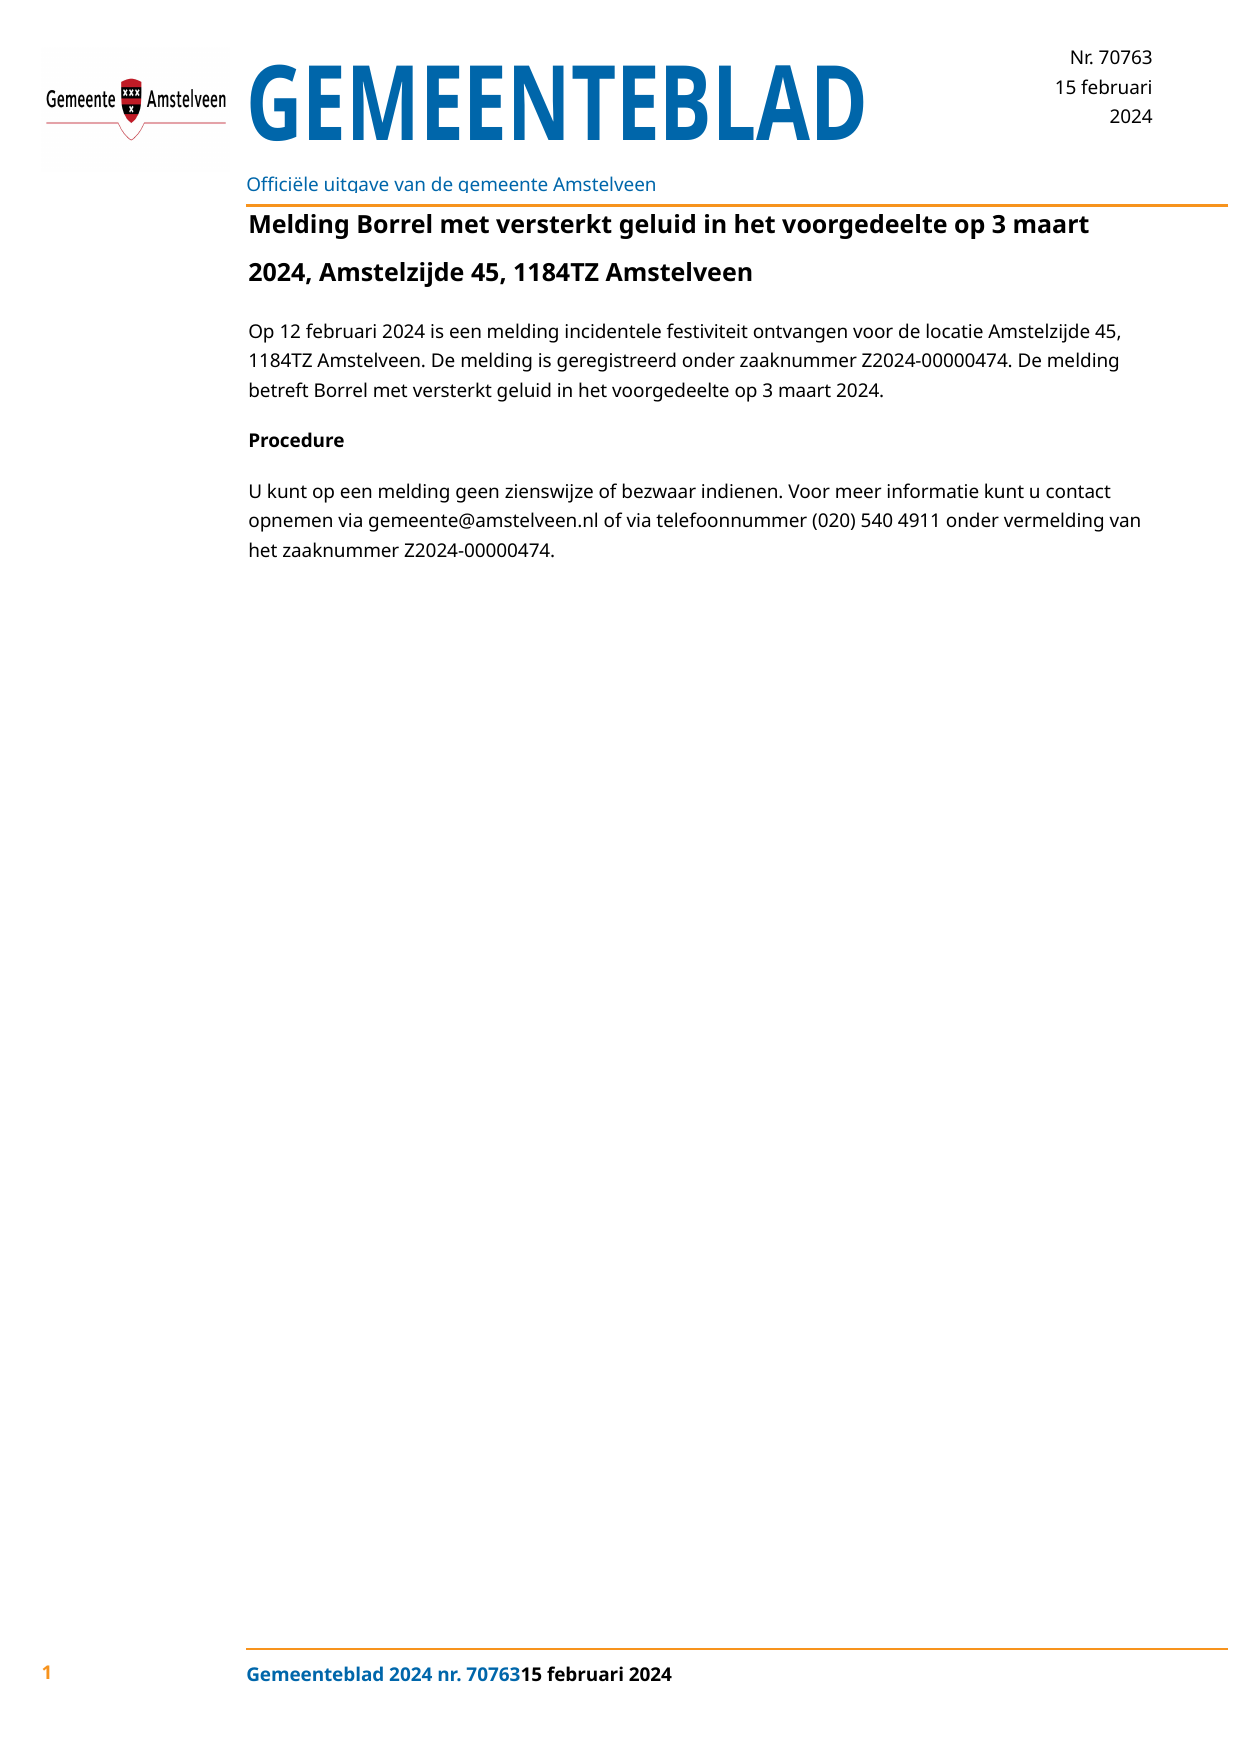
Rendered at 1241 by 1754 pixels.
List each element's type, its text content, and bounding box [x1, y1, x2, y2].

text Procedure [248, 427, 1152, 453]
text U kunt op een melding geen zienswijze of bezwaar indienen. Voor meer informatie kunt u contact opnemen via gemeente@amstelveen.nl of via telefoonnummer (020) 540 4911 onder vermelding van het zaaknummer Z2024-00000474. [248, 478, 1152, 563]
text Melding Borrel met versterkt geluid in het voorgedeelte op 3 maart 2024, Amstelzijde 45, 1184TZ Amstelveen [248, 207, 1152, 288]
picture [41, 47, 231, 172]
text Op 12 februari 2024 is een melding incidentele festiviteit ontvangen voor de locatie Amstelzijde 45, 1184TZ Amstelveen. De melding is geregistreerd onder zaaknummer Z2024-00000474. De melding betreft Borrel met versterkt geluid in het voorgedeelte op 3 maart 2024. [248, 318, 1152, 403]
